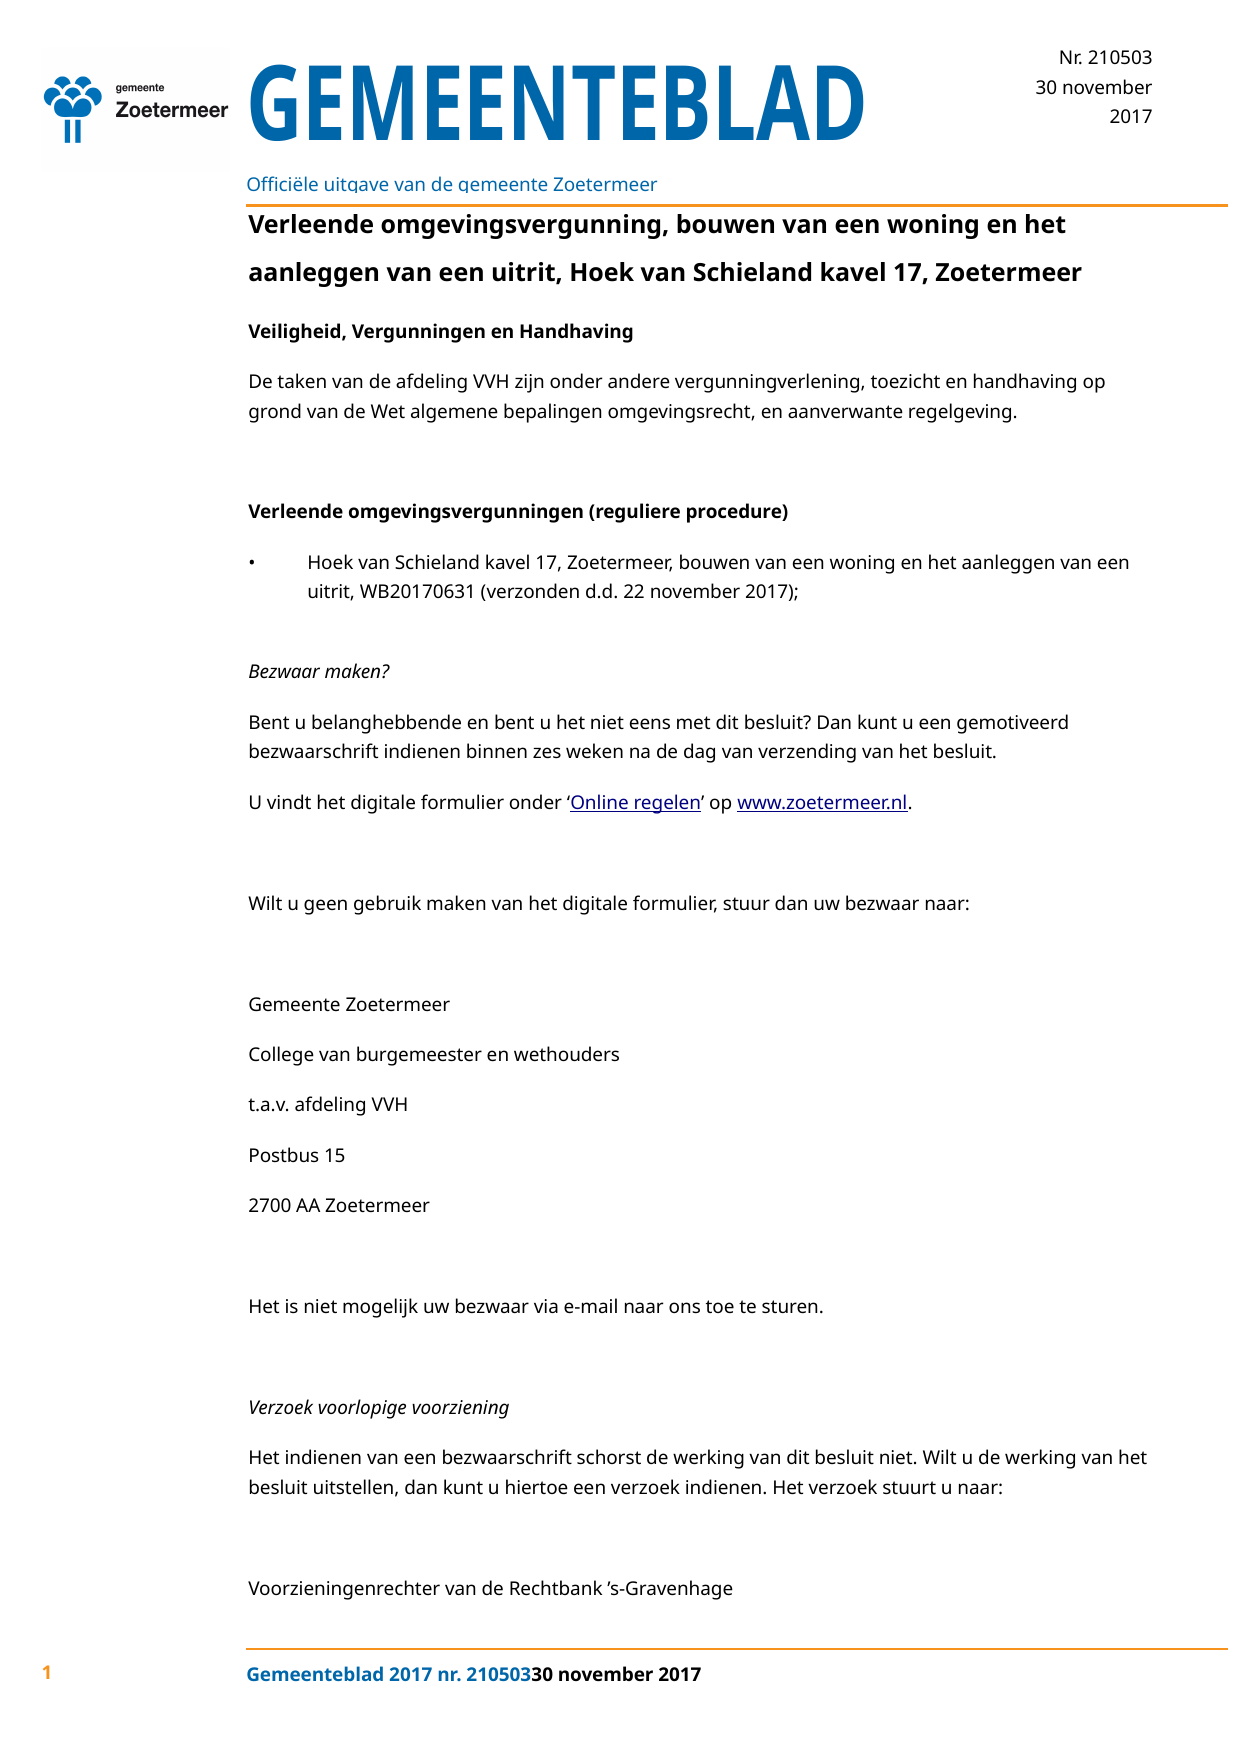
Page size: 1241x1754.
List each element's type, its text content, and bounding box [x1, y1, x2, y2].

text Het indienen van een bezwaarschrift schorst de werking van dit besluit niet. Wilt u de werking van het besluit uitstellen, dan kunt u hiertoe een verzoek indienen. Het verzoek stuurt u naar: [248, 1444, 1152, 1500]
list Hoek van Schieland kavel 17, Zoetermeer, bouwen van een woning en het aanleggen van een uitrit, WB20170631 (verzonden d.d. 22 november 2017); [248, 549, 1152, 604]
text Het is niet mogelijk uw bezwaar via e-mail naar ons toe te sturen. [248, 1293, 1152, 1319]
picture [41, 47, 231, 172]
text U vindt het digitale formulier onder ‘Online regelen’ op www.zoetermeer.nl. [248, 789, 1152, 815]
text Verzoek voorlopige voorziening [248, 1394, 1152, 1420]
text De taken van de afdeling VVH zijn onder andere vergunningverlening, toezicht en handhaving op grond van de Wet algemene bepalingen omgevingsrecht, en aanverwante regelgeving. [248, 368, 1152, 424]
text Gemeente Zoetermeer [248, 991, 1152, 1017]
text 2700 AA Zoetermeer [248, 1192, 1152, 1218]
text Verleende omgevingsvergunningen (reguliere procedure) [248, 499, 1152, 524]
text Veiligheid, Vergunningen en Handhaving [248, 318, 1152, 344]
text Postbus 15 [248, 1142, 1152, 1168]
text t.a.v. afdeling VVH [248, 1092, 1152, 1117]
text Bent u belanghebbende en bent u het niet eens met dit besluit? Dan kunt u een gemotiveerd bezwaarschrift indienen binnen zes weken na de dag van verzending van het besluit. [248, 709, 1152, 764]
text College van burgemeester en wethouders [248, 1041, 1152, 1067]
text Wilt u geen gebruik maken van het digitale formulier, stuur dan uw bezwaar naar: [248, 890, 1152, 916]
text Voorzieningenrechter van de Rechtbank ’s-Gravenhage [248, 1575, 1152, 1601]
text Verleende omgevingsvergunning, bouwen van een woning en het aanleggen van een uitrit, Hoek van Schieland kavel 17, Zoetermeer [248, 207, 1152, 288]
text Bezwaar maken? [248, 659, 1152, 684]
